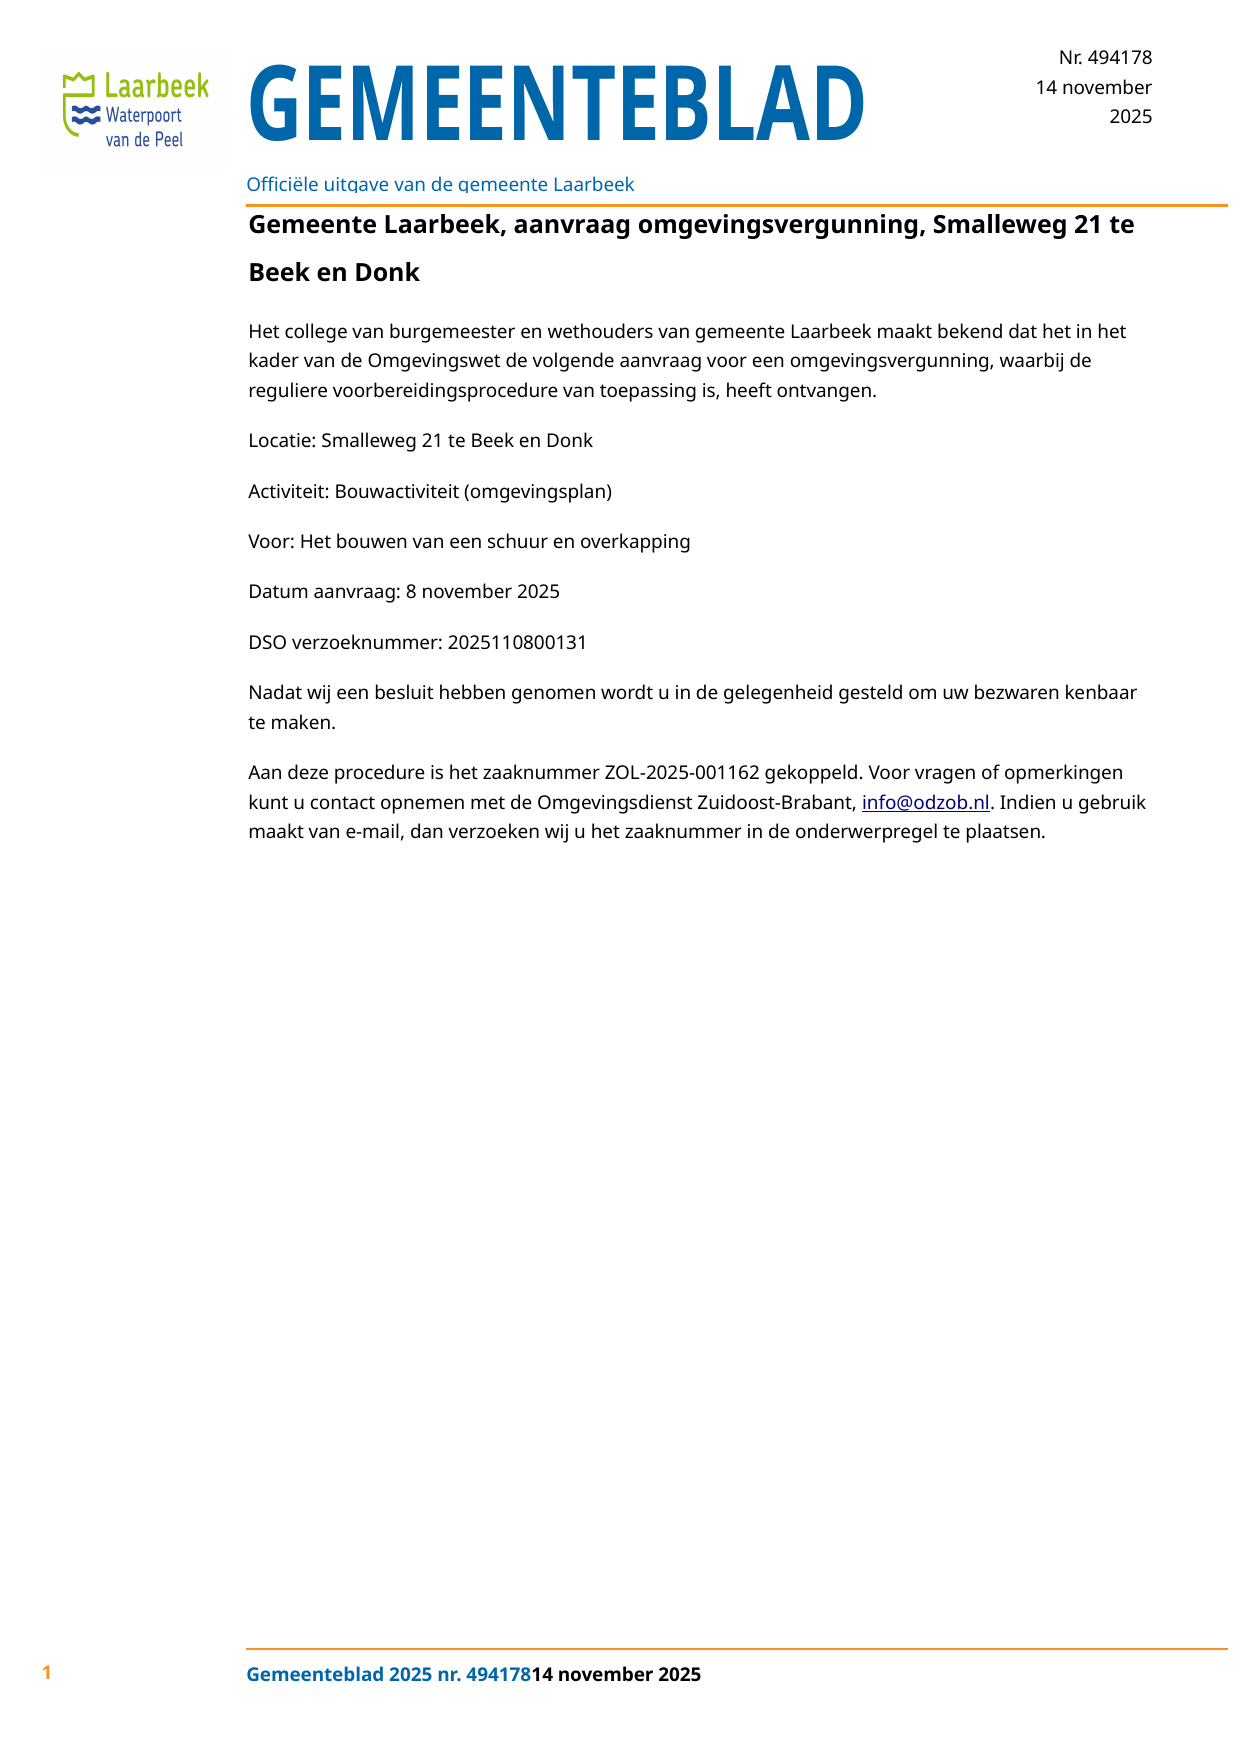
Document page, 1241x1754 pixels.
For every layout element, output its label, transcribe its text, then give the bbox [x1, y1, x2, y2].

text Nadat wij een besluit hebben genomen wordt u in de gelegenheid gesteld om uw bezwaren kenbaar te maken. [248, 679, 1152, 735]
text Aan deze procedure is het zaaknummer ZOL-2025-001162 gekoppeld. Voor vragen of opmerkingen kunt u contact opnemen met de Omgevingsdienst Zuidoost-Brabant, info@odzob.nl. Indien u gebruik maakt van e-mail, dan verzoeken wij u het zaaknummer in de onderwerpregel te plaatsen. [248, 759, 1152, 844]
text Activiteit: Bouwactiviteit (omgevingsplan) [248, 478, 1152, 504]
picture [41, 47, 231, 172]
text Gemeente Laarbeek, aanvraag omgevingsvergunning, Smalleweg 21 te Beek en Donk [248, 207, 1152, 288]
text DSO verzoeknummer: 2025110800131 [248, 629, 1152, 655]
text Locatie: Smalleweg 21 te Beek en Donk [248, 427, 1152, 453]
text Het college van burgemeester en wethouders van gemeente Laarbeek maakt bekend dat het in het kader van de Omgevingswet de volgende aanvraag voor een omgevingsvergunning, waarbij de reguliere voorbereidingsprocedure van toepassing is, heeft ontvangen. [248, 318, 1152, 403]
text Voor: Het bouwen van een schuur en overkapping [248, 528, 1152, 554]
text Datum aanvraag: 8 november 2025 [248, 579, 1152, 604]
